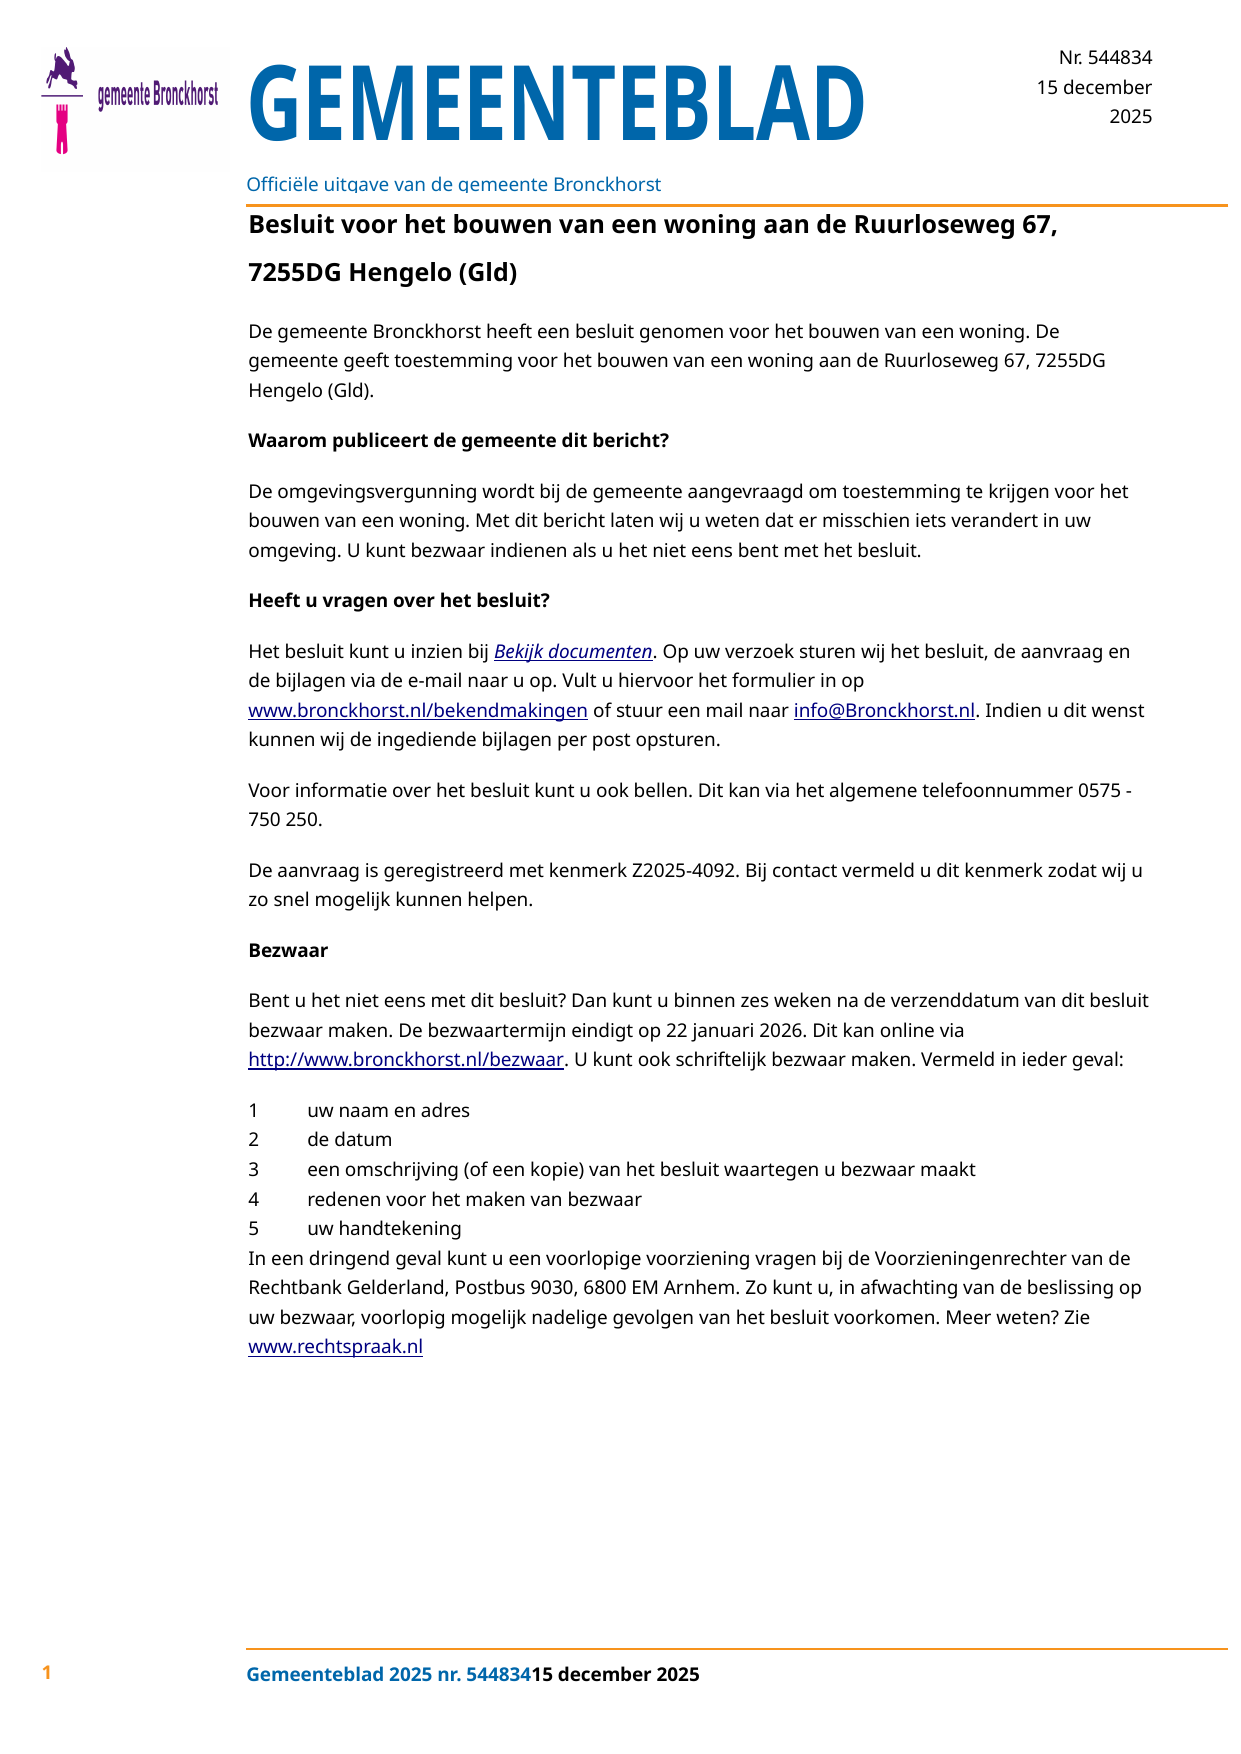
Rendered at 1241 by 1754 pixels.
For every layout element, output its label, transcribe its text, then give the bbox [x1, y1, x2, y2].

list uw handtekening [248, 1215, 1152, 1241]
list de datum [248, 1127, 1152, 1152]
text Voor informatie over het besluit kunt u ook bellen. Dit kan via het algemene telefoonnummer 0575 - 750 250. [248, 777, 1152, 832]
text De gemeente Bronckhorst heeft een besluit genomen voor het bouwen van een woning. De gemeente geeft toestemming voor het bouwen van een woning aan de Ruurloseweg 67, 7255DG Hengelo (Gld). [248, 318, 1152, 403]
text Het besluit kunt u inzien bij Bekijk documenten. Op uw verzoek sturen wij het besluit, de aanvraag en de bijlagen via de e-mail naar u op. Vult u hiervoor het formulier in op www.bronckhorst.nl/bekendmakingen of stuur een mail naar info@Bronckhorst.nl. Indien u dit wenst kunnen wij de ingediende bijlagen per post opsturen. [248, 638, 1152, 752]
text Besluit voor het bouwen van een woning aan de Ruurloseweg 67, 7255DG Hengelo (Gld) [248, 207, 1152, 288]
picture [41, 47, 231, 172]
text De aanvraag is geregistreerd met kenmerk Z2025-4092. Bij contact vermeld u dit kenmerk zodat wij u zo snel mogelijk kunnen helpen. [248, 857, 1152, 912]
text Bent u het niet eens met dit besluit? Dan kunt u binnen zes weken na de verzenddatum van dit besluit bezwaar maken. De bezwaartermijn eindigt op 22 januari 2026. Dit kan online via http://www.bronckhorst.nl/bezwaar. U kunt ook schriftelijk bezwaar maken. Vermeld in ieder geval: [248, 987, 1152, 1072]
text Heeft u vragen over het besluit? [248, 587, 1152, 613]
text Bezwaar [248, 937, 1152, 963]
list een omschrijving (of een kopie) van het besluit waartegen u bezwaar maakt [248, 1156, 1152, 1182]
list redenen voor het maken van bezwaar [248, 1186, 1152, 1212]
text Waarom publiceert de gemeente dit bericht? [248, 427, 1152, 453]
text De omgevingsvergunning wordt bij de gemeente aangevraagd om toestemming te krijgen voor het bouwen van een woning. Met dit bericht laten wij u weten dat er misschien iets verandert in uw omgeving. U kunt bezwaar indienen als u het niet eens bent met het besluit. [248, 478, 1152, 563]
list uw naam en adres [248, 1097, 1152, 1123]
text In een dringend geval kunt u een voorlopige voorziening vragen bij de Voorzieningenrechter van de Rechtbank Gelderland, Postbus 9030, 6800 EM Arnhem. Zo kunt u, in afwachting van de beslissing op uw bezwaar, voorlopig mogelijk nadelige gevolgen van het besluit voorkomen. Meer weten? Zie www.rechtspraak.nl [248, 1245, 1152, 1359]
